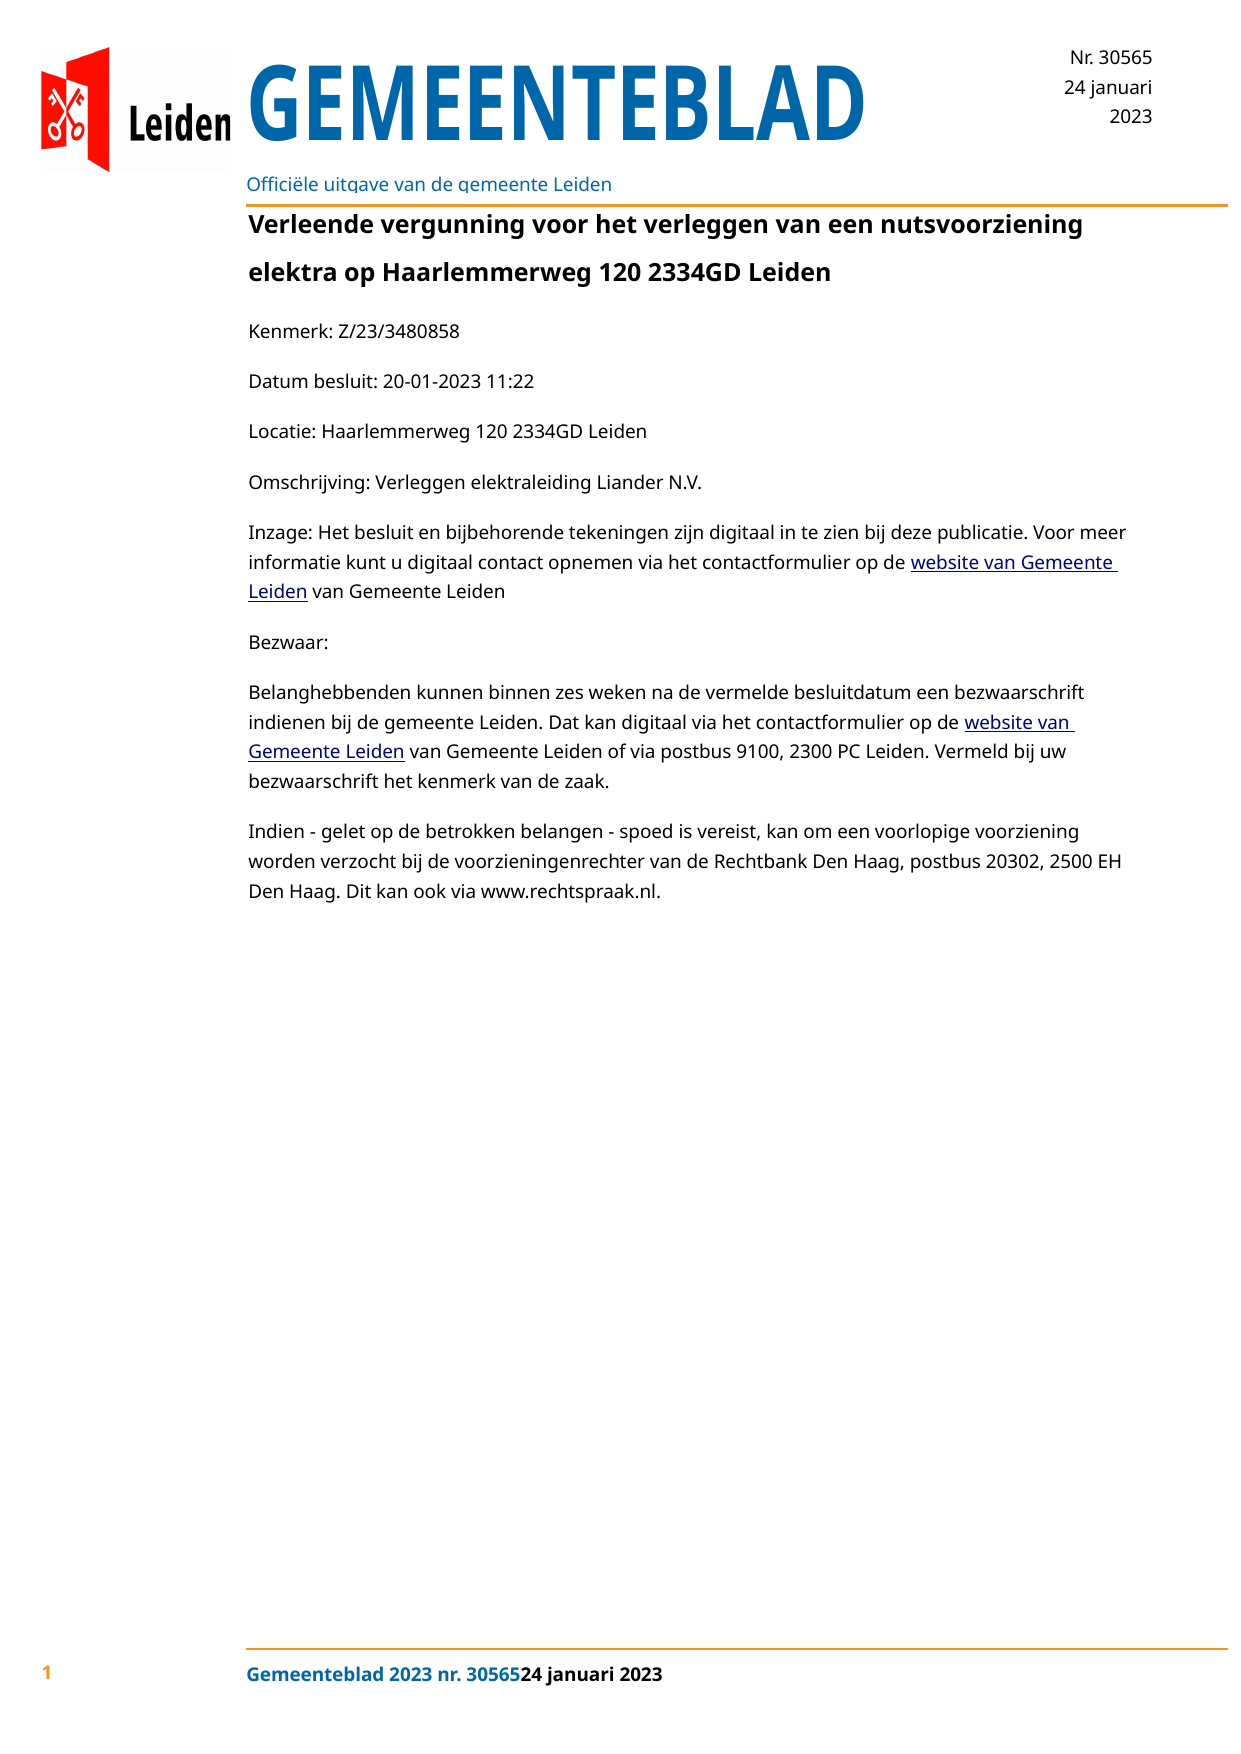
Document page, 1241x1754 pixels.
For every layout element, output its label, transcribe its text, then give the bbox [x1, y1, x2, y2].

text Bezwaar: [248, 629, 1152, 655]
text Belanghebbenden kunnen binnen zes weken na de vermelde besluitdatum een bezwaarschrift indienen bij de gemeente Leiden. Dat kan digitaal via het contactformulier op de website van Gemeente Leiden van Gemeente Leiden of via postbus 9100, 2300 PC Leiden. Vermeld bij uw bezwaarschrift het kenmerk van de zaak. [248, 679, 1152, 794]
text Verleende vergunning voor het verleggen van een nutsvoorziening elektra op Haarlemmerweg 120 2334GD Leiden [248, 207, 1152, 288]
text Locatie: Haarlemmerweg 120 2334GD Leiden [248, 419, 1152, 444]
picture [41, 47, 231, 172]
text Indien - gelet op de betrokken belangen - spoed is vereist, kan om een voorlopige voorziening worden verzocht bij de voorzieningenrechter van de Rechtbank Den Haag, postbus 20302, 2500 EH Den Haag. Dit kan ook via www.rechtspraak.nl. [248, 819, 1152, 904]
text Datum besluit: 20-01-2023 11:22 [248, 368, 1152, 394]
text Inzage: Het besluit en bijbehorende tekeningen zijn digitaal in te zien bij deze publicatie. Voor meer informatie kunt u digitaal contact opnemen via het contactformulier op de website van Gemeente Leiden van Gemeente Leiden [248, 519, 1152, 604]
text Kenmerk: Z/23/3480858 [248, 318, 1152, 344]
text Omschrijving: Verleggen elektraleiding Liander N.V. [248, 469, 1152, 495]
